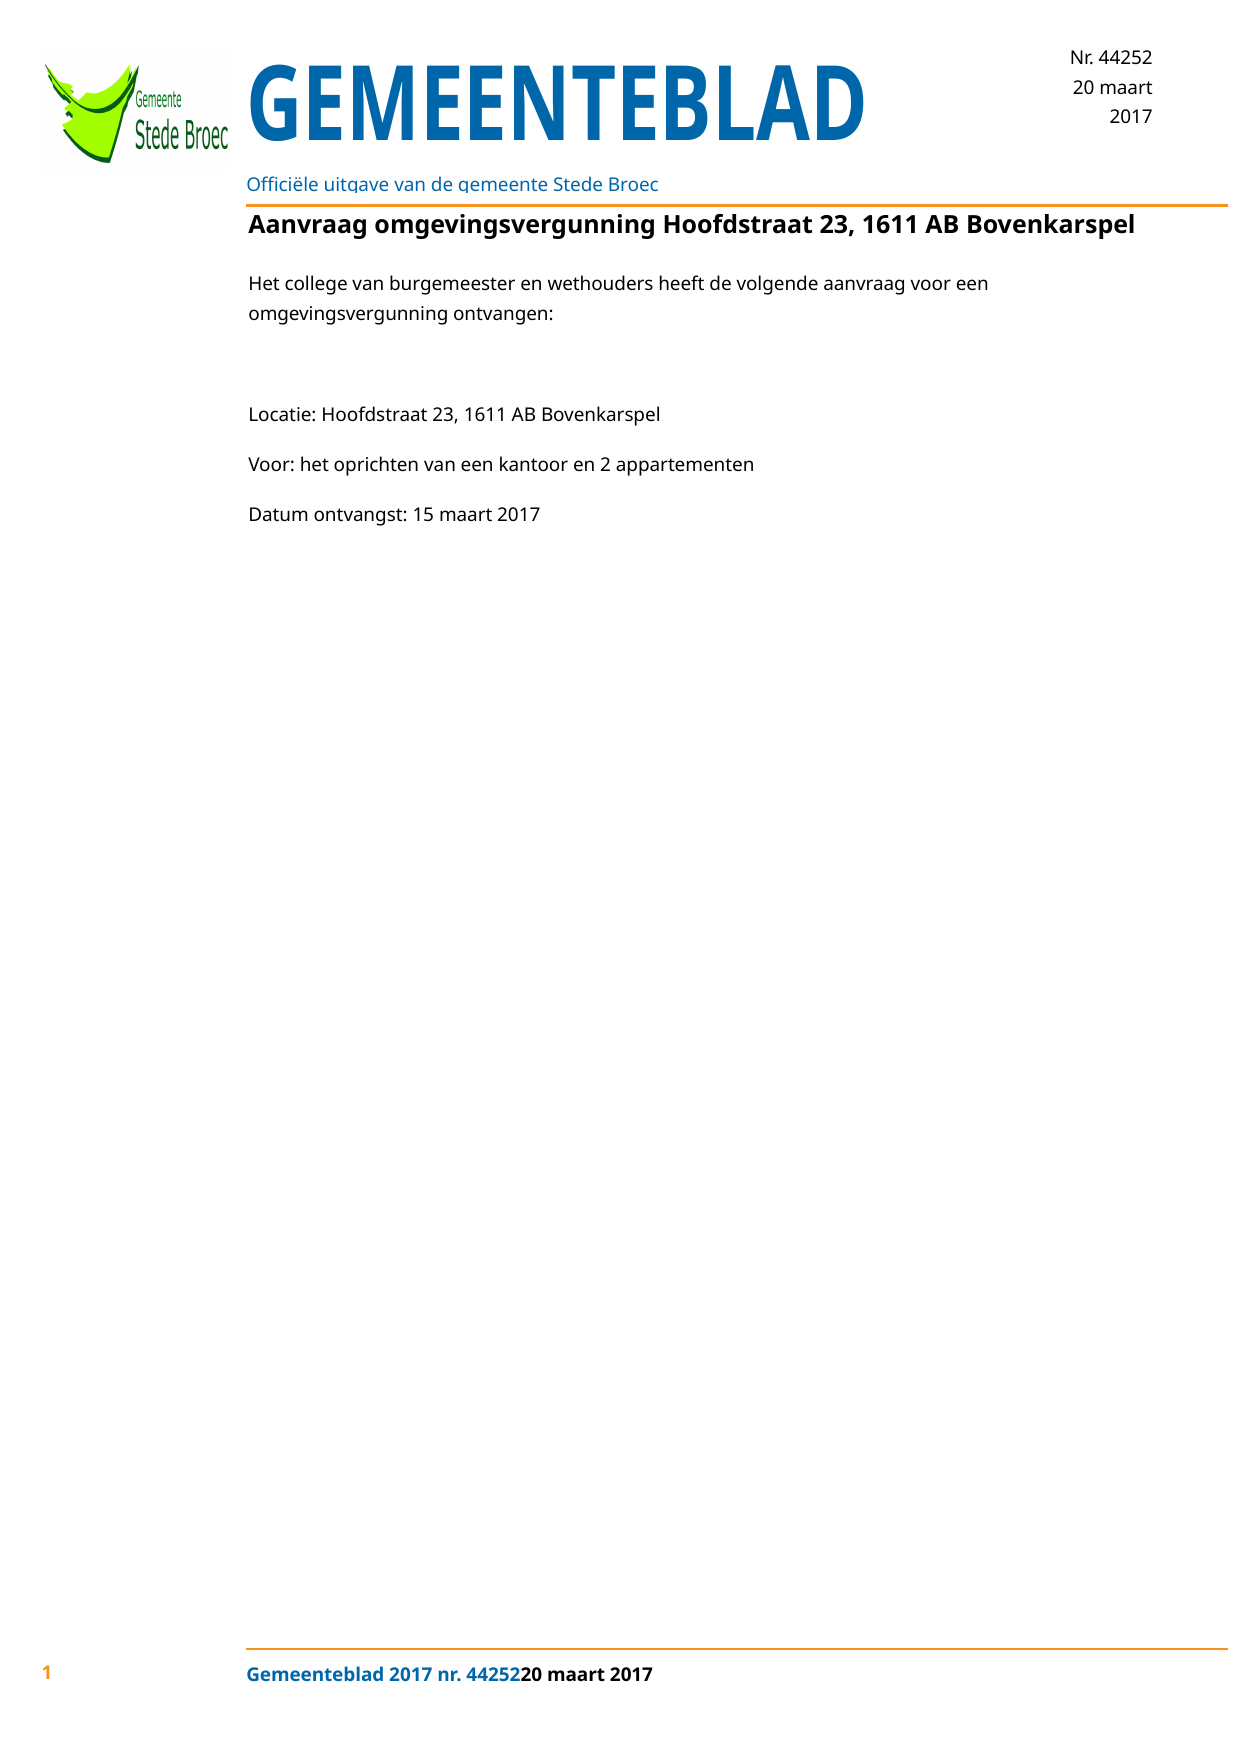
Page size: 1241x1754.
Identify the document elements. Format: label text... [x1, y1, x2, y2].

text Het college van burgemeester en wethouders heeft de volgende aanvraag voor een omgevingsvergunning ontvangen: [248, 270, 1152, 326]
picture [41, 47, 231, 172]
text Aanvraag omgevingsvergunning Hoofdstraat 23, 1611 AB Bovenkarspel [248, 207, 1152, 241]
text Locatie: Hoofdstraat 23, 1611 AB Bovenkarspel [248, 401, 1152, 426]
text Voor: het oprichten van een kantoor en 2 appartementen [248, 451, 1152, 477]
text Datum ontvangst: 15 maart 2017 [248, 502, 1152, 527]
